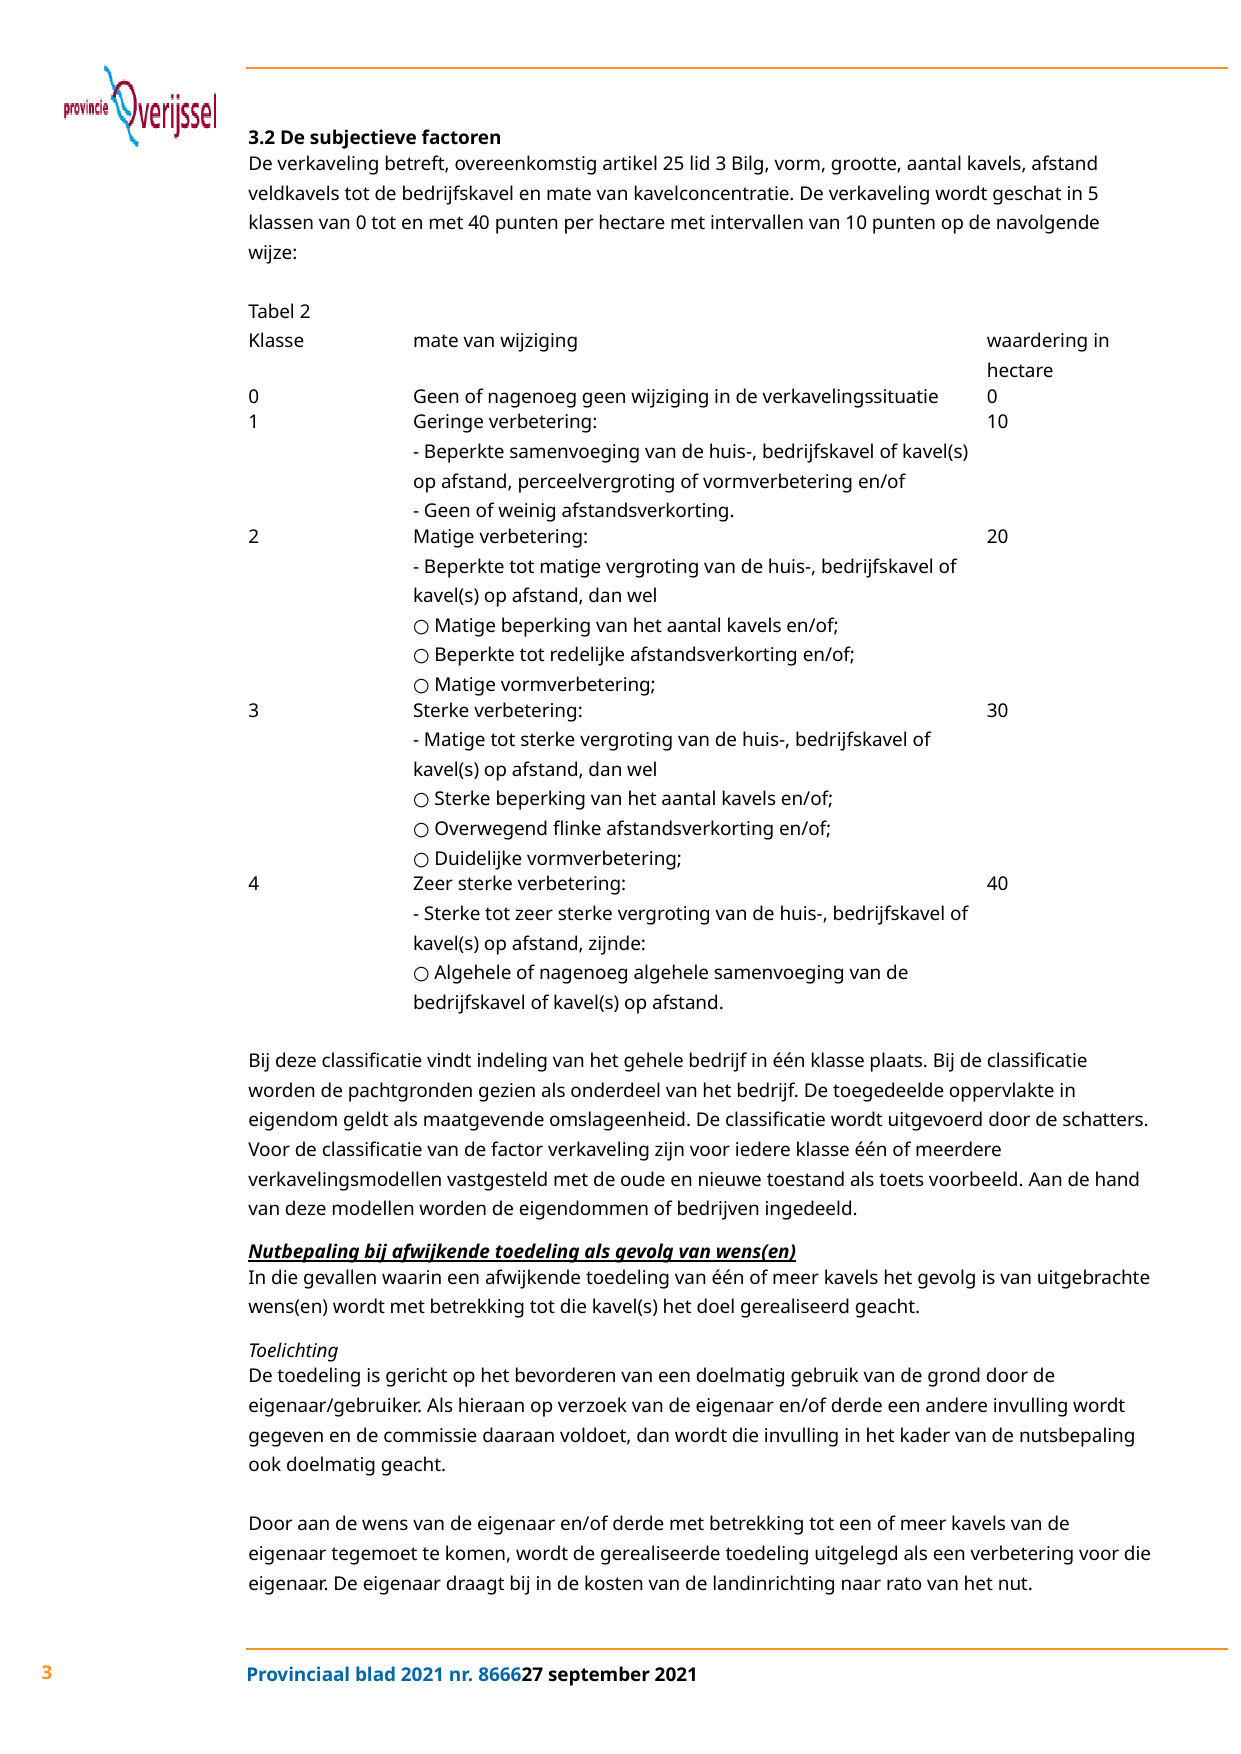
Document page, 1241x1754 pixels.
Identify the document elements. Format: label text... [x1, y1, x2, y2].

text Nutbepaling bij afwijkende toedeling als gevolg van wens(en) [248, 1238, 1152, 1264]
text De toedeling is gericht op het bevorderen van een doelmatig gebruik van de grond door de eigenaar/gebruiker. Als hieraan op verzoek van de eigenaar en/of derde een andere invulling wordt gegeven en de commissie daaraan voldoet, dan wordt die invulling in het kader van de nutsbepaling ook doelmatig geacht. [248, 1363, 1152, 1477]
picture [41, 47, 231, 172]
table_header mate van wijziging [413, 328, 987, 383]
table_cell 4 [248, 871, 413, 1014]
table_cell 10 [987, 409, 1152, 523]
text Voor de classificatie van de factor verkaveling zijn voor iedere klasse één of meerdere verkavelingsmodellen vastgesteld met de oude en nieuwe toestand als toets voorbeeld. Aan de hand van deze modellen worden de eigendommen of bedrijven ingedeeld. [248, 1136, 1152, 1221]
table_cell 30 [987, 697, 1152, 871]
text Door aan de wens van de eigenaar en/of derde met betrekking tot een of meer kavels van de eigenaar tegemoet te komen, wordt de gerealiseerde toedeling uitgelegd als een verbetering voor die eigenaar. De eigenaar draagt bij in de kosten van de landinrichting naar rato van het nut. [248, 1511, 1152, 1595]
table_header waardering in hectare [987, 328, 1152, 383]
text 3.2 De subjectieve factoren [248, 124, 1152, 150]
table_cell Geen of nagenoeg geen wijziging in de verkavelingssituatie [413, 383, 987, 409]
table_cell 1 [248, 409, 413, 523]
text Tabel 2 [248, 298, 1152, 324]
text De verkaveling betreft, overeenkomstig artikel 25 lid 3 Bilg, vorm, grootte, aantal kavels, afstand veldkavels tot de bedrijfskavel en mate van kavelconcentratie. De verkaveling wordt geschat in 5 klassen van 0 tot en met 40 punten per hectare met intervallen van 10 punten op de navolgende wijze: [248, 150, 1152, 264]
table_cell Sterke verbetering: - Matige tot sterke vergroting van de huis-, bedrijfskavel of kavel(s) op afstand, dan wel ○ Sterke beperking van het aantal kavels en/of; ○ Overwegend flinke afstandsverkorting en/of; ○ Duidelijke vormverbetering; [413, 697, 987, 871]
table_cell 0 [248, 383, 413, 409]
table_cell 40 [987, 871, 1152, 1014]
table_cell 0 [987, 383, 1152, 409]
table_cell 2 [248, 523, 413, 697]
table_header Klasse [248, 328, 413, 383]
text Bij deze classificatie vindt indeling van het gehele bedrijf in één klasse plaats. Bij de classificatie worden de pachtgronden gezien als onderdeel van het bedrijf. De toegedeelde oppervlakte in eigendom geldt als maatgevende omslageenheid. De classificatie wordt uitgevoerd door de schatters. [248, 1047, 1152, 1132]
table_cell 20 [987, 523, 1152, 697]
table_cell Zeer sterke verbetering: - Sterke tot zeer sterke vergroting van de huis-, bedrijfskavel of kavel(s) op afstand, zijnde: ○ Algehele of nagenoeg algehele samenvoeging van de bedrijfskavel of kavel(s) op afstand. [413, 871, 987, 1014]
table_cell Matige verbetering: - Beperkte tot matige vergroting van de huis-, bedrijfskavel of kavel(s) op afstand, dan wel ○ Matige beperking van het aantal kavels en/of; ○ Beperkte tot redelijke afstandsverkorting en/of; ○ Matige vormverbetering; [413, 523, 987, 697]
table_cell 3 [248, 697, 413, 871]
table_cell Geringe verbetering: - Beperkte samenvoeging van de huis-, bedrijfskavel of kavel(s) op afstand, perceelvergroting of vormverbetering en/of - Geen of weinig afstandsverkorting. [413, 409, 987, 523]
text In die gevallen waarin een afwijkende toedeling van één of meer kavels het gevolg is van uitgebrachte wens(en) wordt met betrekking tot die kavel(s) het doel gerealiseerd geacht. [248, 1264, 1152, 1319]
text Toelichting [248, 1337, 1152, 1363]
